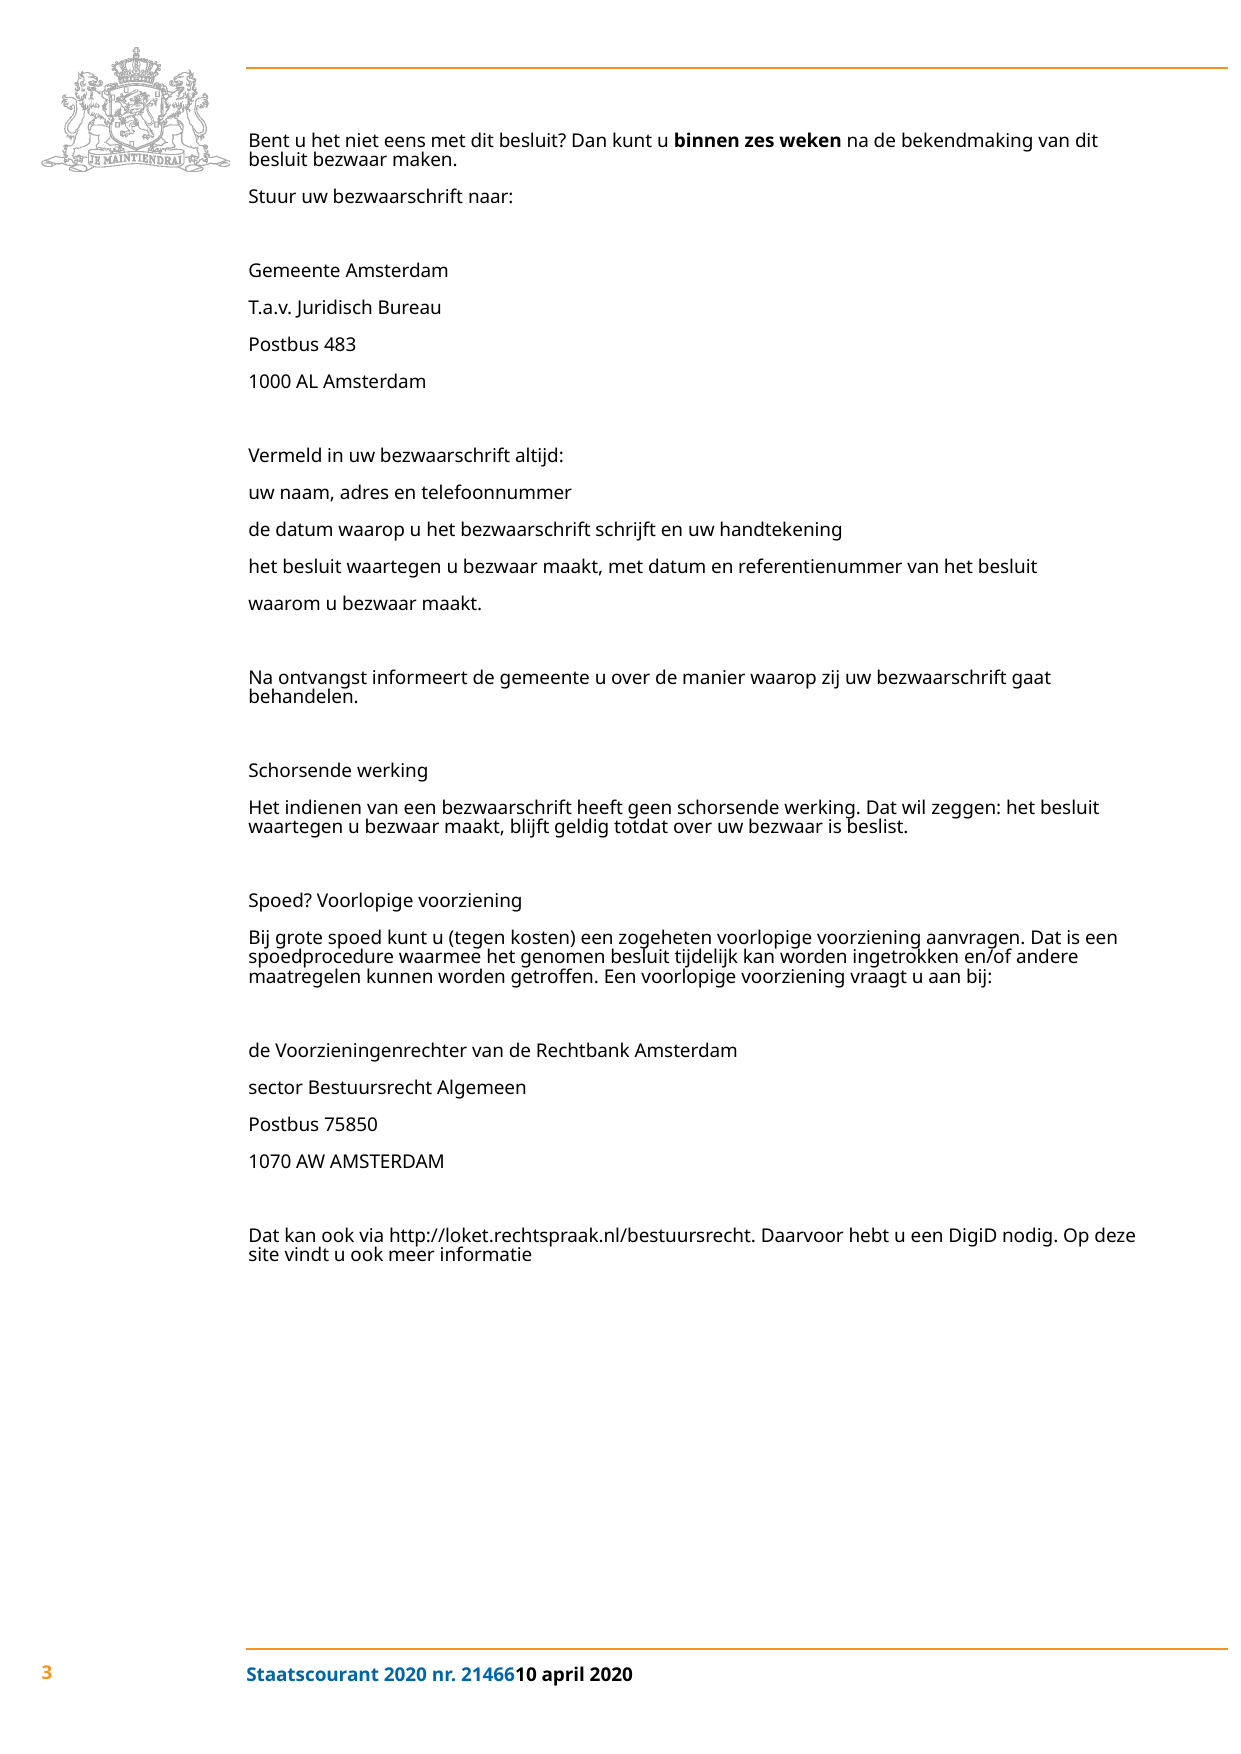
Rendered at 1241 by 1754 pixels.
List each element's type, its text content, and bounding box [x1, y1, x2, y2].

picture [41, 47, 231, 172]
text Het indienen van een bezwaarschrift heeft geen schorsende werking. Dat wil zeggen: het besluit waartegen u bezwaar maakt, blijft geldig totdat over uw bezwaar is beslist. [248, 799, 1152, 837]
text Bij grote spoed kunt u (tegen kosten) een zogeheten voorlopige voorziening aanvragen. Dat is een spoedprocedure waarmee het genomen besluit tijdelijk kan worden ingetrokken en/of andere maatregelen kunnen worden getroffen. Een voorlopige voorziening vraagt u aan bij: [248, 929, 1152, 987]
text de Voorzieningenrechter van de Rechtbank Amsterdam [248, 1042, 1152, 1061]
text het besluit waartegen u bezwaar maakt, met datum en referentienummer van het besluit [248, 558, 1152, 577]
text Vermeld in uw bezwaarschrift altijd: [248, 447, 1152, 466]
text Spoed? Voorlopige voorziening [248, 892, 1152, 911]
text waarom u bezwaar maakt. [248, 595, 1152, 614]
text Dat kan ook via http://loket.rechtspraak.nl/bestuursrecht. Daarvoor hebt u een DigiD nodig. Op deze site vindt u ook meer informatie [248, 1227, 1152, 1265]
text uw naam, adres en telefoonnummer [248, 484, 1152, 503]
text sector Bestuursrecht Algemeen [248, 1079, 1152, 1098]
text Postbus 483 [248, 336, 1152, 355]
text de datum waarop u het bezwaarschrift schrijft en uw handtekening [248, 521, 1152, 540]
text Bent u het niet eens met dit besluit? Dan kunt u binnen zes weken na de bekendmaking van dit besluit bezwaar maken. [248, 132, 1152, 170]
text Postbus 75850 [248, 1116, 1152, 1135]
text 1070 AW AMSTERDAM [248, 1153, 1152, 1172]
text Na ontvangst informeert de gemeente u over de manier waarop zij uw bezwaarschrift gaat behandelen. [248, 669, 1152, 707]
text Schorsende werking [248, 762, 1152, 781]
text 1000 AL Amsterdam [248, 373, 1152, 392]
text Gemeente Amsterdam [248, 262, 1152, 281]
text T.a.v. Juridisch Bureau [248, 299, 1152, 318]
text Stuur uw bezwaarschrift naar: [248, 188, 1152, 207]
